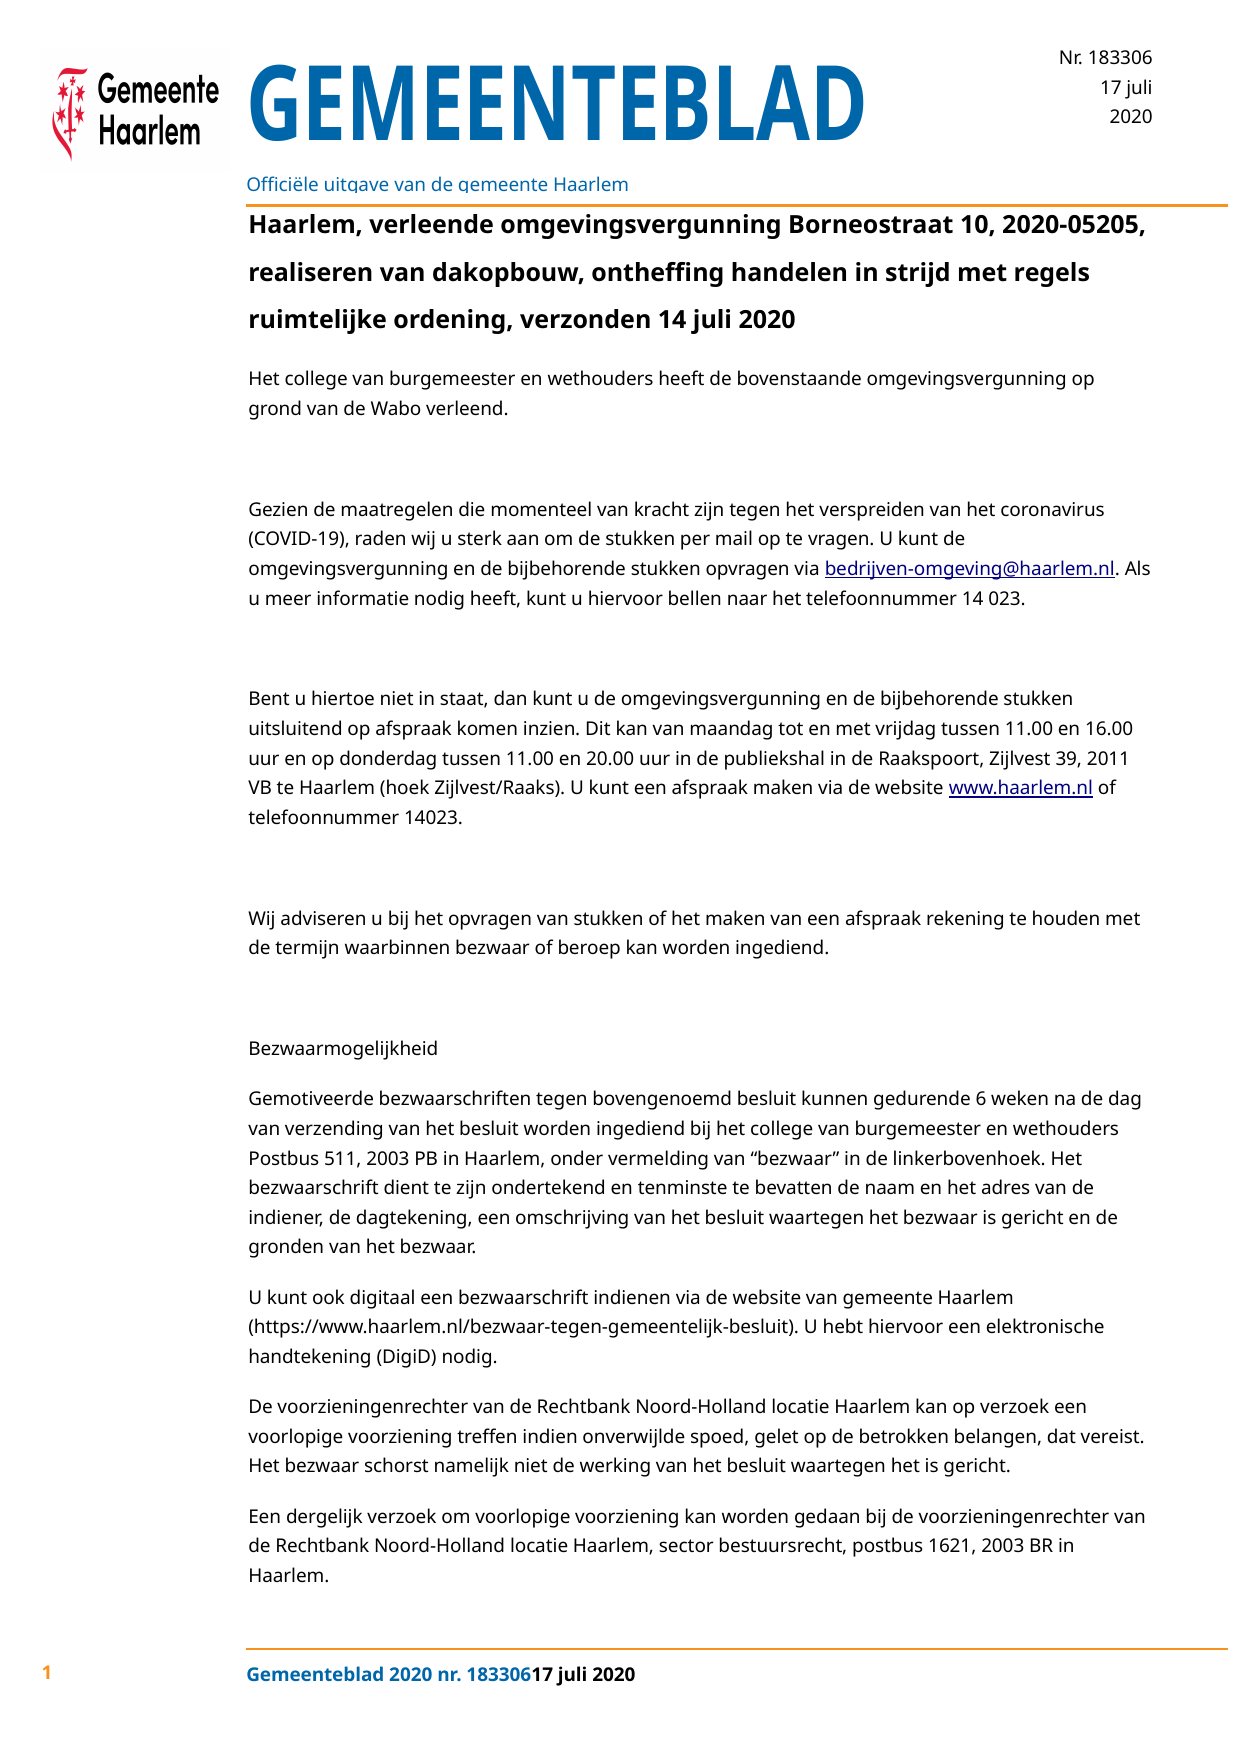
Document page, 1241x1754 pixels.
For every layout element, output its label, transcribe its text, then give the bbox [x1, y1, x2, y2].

text Bezwaarmogelijkheid [248, 1035, 1152, 1061]
text Een dergelijk verzoek om voorlopige voorziening kan worden gedaan bij de voorzieningenrechter van de Rechtbank Noord-Holland locatie Haarlem, sector bestuursrecht, postbus 1621, 2003 BR in Haarlem. [248, 1503, 1152, 1588]
text Het college van burgemeester en wethouders heeft de bovenstaande omgevingsvergunning op grond van de Wabo verleend. [248, 366, 1152, 421]
text Wij adviseren u bij het opvragen van stukken of het maken van een afspraak rekening te houden met de termijn waarbinnen bezwaar of beroep kan worden ingediend. [248, 905, 1152, 960]
text De voorzieningenrechter van de Rechtbank Noord-Holland locatie Haarlem kan op verzoek een voorlopige voorziening treffen indien onverwijlde spoed, gelet op de betrokken belangen, dat vereist. Het bezwaar schorst namelijk niet de werking van het besluit waartegen het is gericht. [248, 1393, 1152, 1478]
text Haarlem, verleende omgevingsvergunning Borneostraat 10, 2020-05205, realiseren van dakopbouw, ontheffing handelen in strijd met regels ruimtelijke ordening, verzonden 14 juli 2020 [248, 207, 1152, 336]
text Gezien de maatregelen die momenteel van kracht zijn tegen het verspreiden van het coronavirus (COVID-19), raden wij u sterk aan om de stukken per mail op te vragen. U kunt de omgevingsvergunning en de bijbehorende stukken opvragen via bedrijven-omgeving@haarlem.nl. Als u meer informatie nodig heeft, kunt u hiervoor bellen naar het telefoonnummer 14 023. [248, 496, 1152, 610]
text Bent u hiertoe niet in staat, dan kunt u de omgevingsvergunning en de bijbehorende stukken uitsluitend op afspraak komen inzien. Dit kan van maandag tot en met vrijdag tussen 11.00 en 16.00 uur en op donderdag tussen 11.00 en 20.00 uur in de publiekshal in de Raakspoort, Zijlvest 39, 2011 VB te Haarlem (hoek Zijlvest/Raaks). U kunt een afspraak maken via de website www.haarlem.nl of telefoonnummer 14023. [248, 686, 1152, 829]
picture [41, 47, 231, 172]
text U kunt ook digitaal een bezwaarschrift indienen via de website van gemeente Haarlem (https://www.haarlem.nl/bezwaar-tegen-gemeentelijk-besluit). U hebt hiervoor een elektronische handtekening (DigiD) nodig. [248, 1284, 1152, 1369]
text Gemotiveerde bezwaarschriften tegen bovengenoemd besluit kunnen gedurende 6 weken na de dag van verzending van het besluit worden ingediend bij het college van burgemeester en wethouders Postbus 511, 2003 PB in Haarlem, onder vermelding van “bezwaar” in de linkerbovenhoek. Het bezwaarschrift dient te zijn ondertekend en tenminste te bevatten de naam en het adres van de indiener, de dagtekening, een omschrijving van het besluit waartegen het bezwaar is gericht en de gronden van het bezwaar. [248, 1086, 1152, 1259]
